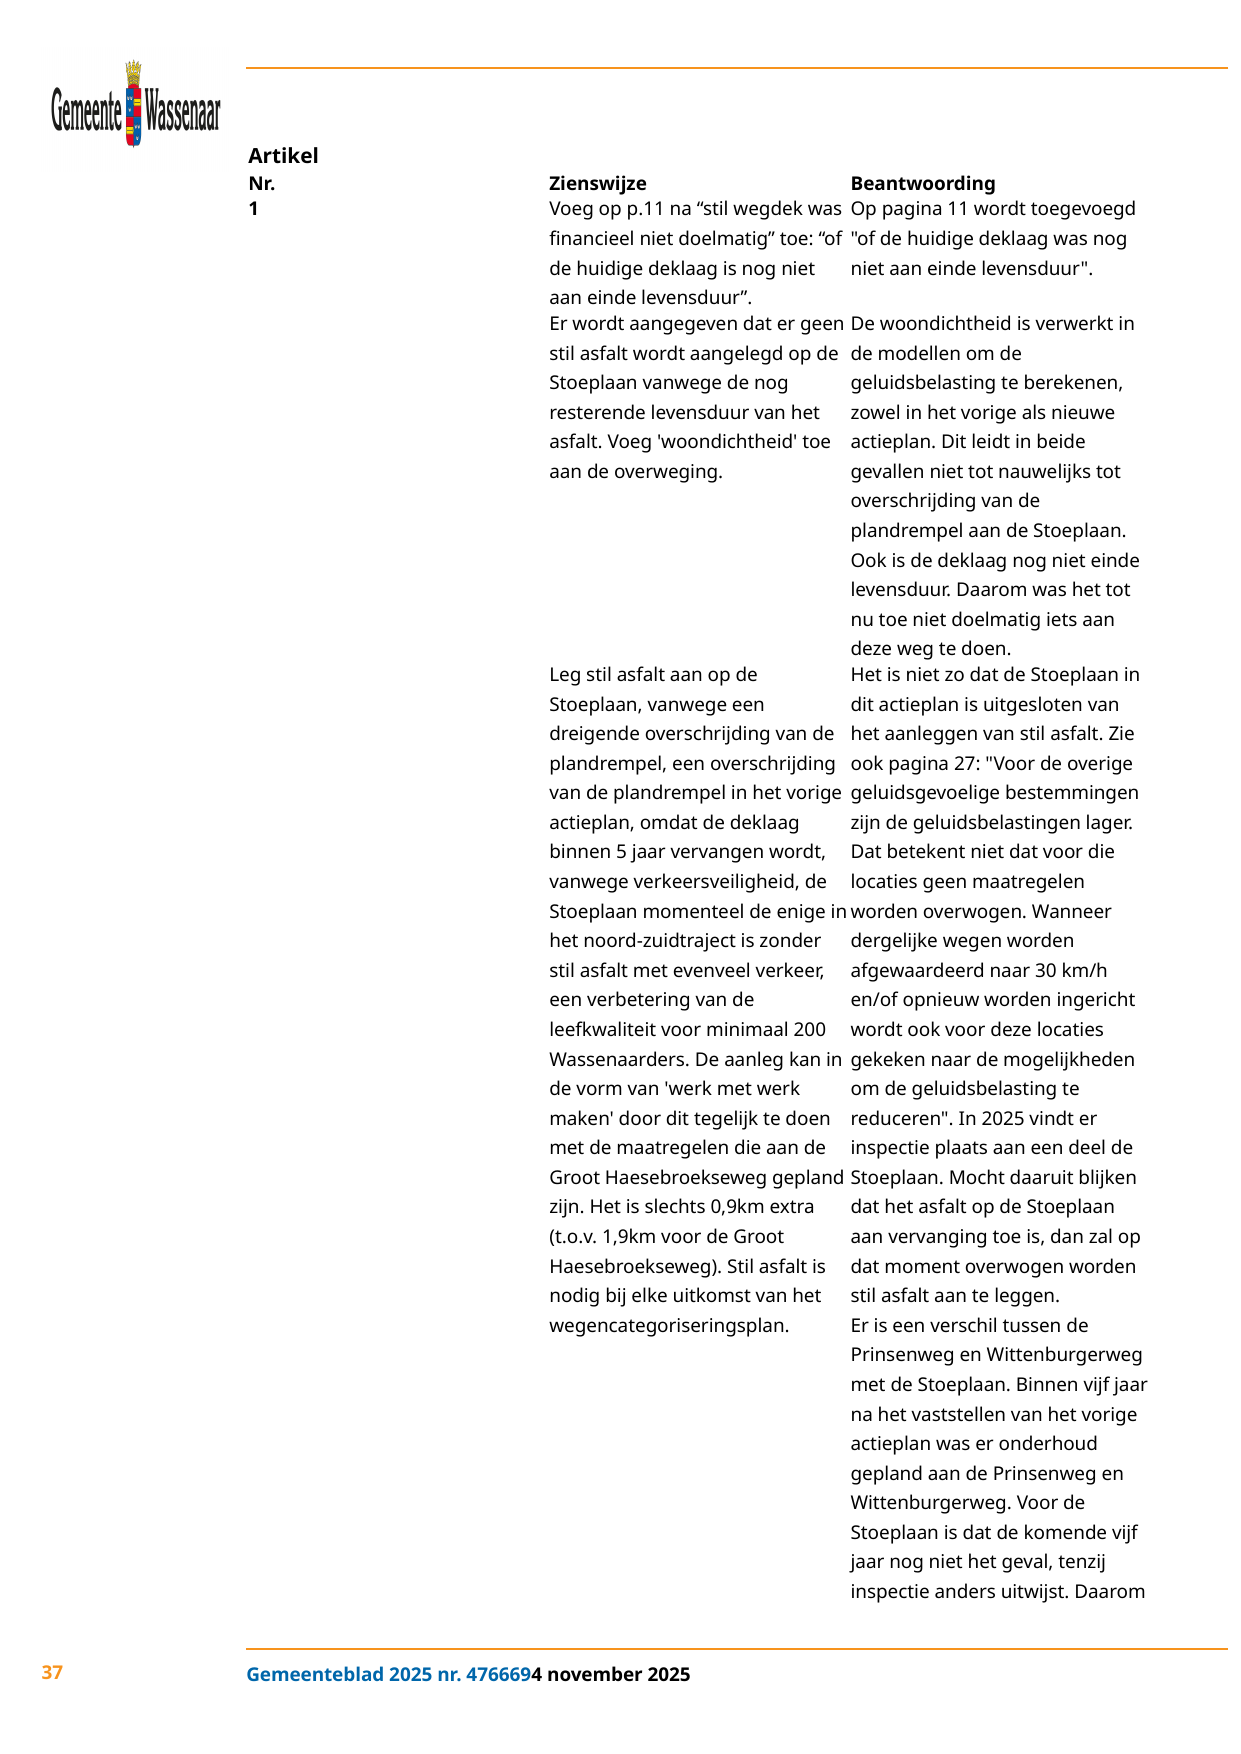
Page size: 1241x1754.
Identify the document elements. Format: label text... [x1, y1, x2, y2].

table_cell De woondichtheid is verwerkt in de modellen om de geluidsbelasting te berekenen, zowel in het vorige als nieuwe actieplan. Dit leidt in beide gevallen niet tot nauwelijks tot overschrijding van de plandrempel aan de Stoeplaan. Ook is de deklaag nog niet einde levensduur. Daarom was het tot nu toe niet doelmatig iets aan deze weg te doen. [850, 310, 1152, 661]
picture [41, 47, 231, 172]
table_cell Het is niet zo dat de Stoeplaan in dit actieplan is uitgesloten van het aanleggen van stil asfalt. Zie ook pagina 27: "Voor de overige geluidsgevoelige bestemmingen zijn de geluidsbelastingen lager. Dat betekent niet dat voor die locaties geen maatregelen worden overwogen. Wanneer dergelijke wegen worden afgewaardeerd naar 30 km/h en/of opnieuw worden ingericht wordt ook voor deze locaties gekeken naar de mogelijkheden om de geluidsbelasting te reduceren". In 2025 vindt er inspectie plaats aan een deel de Stoeplaan. Mocht daaruit blijken dat het asfalt op de Stoeplaan aan vervanging toe is, dan zal op dat moment overwogen worden stil asfalt aan te leggen. Er is een verschil tussen de Prinsenweg en Wittenburgerweg met de Stoeplaan. Binnen vijf jaar na het vaststellen van het vorige actieplan was er onderhoud gepland aan de Prinsenweg en Wittenburgerweg. Voor de Stoeplaan is dat de komende vijf jaar nog niet het geval, tenzij inspectie anders uitwijst. Daarom [850, 661, 1152, 1604]
table_cell 1 [248, 196, 549, 310]
table_header Zienswijze [549, 170, 850, 196]
table_header Beantwoording [850, 170, 1152, 196]
table_cell Leg stil asfalt aan op de Stoeplaan, vanwege een dreigende overschrijding van de plandrempel, een overschrijding van de plandrempel in het vorige actieplan, omdat de deklaag binnen 5 jaar vervangen wordt, vanwege verkeersveiligheid, de Stoeplaan momenteel de enige in het noord-zuidtraject is zonder stil asfalt met evenveel verkeer, een verbetering van de leefkwaliteit voor minimaal 200 Wassenaarders. De aanleg kan in de vorm van 'werk met werk maken' door dit tegelijk te doen met de maatregelen die aan de Groot Haesebroekseweg gepland zijn. Het is slechts 0,9km extra (t.o.v. 1,9km voor de Groot Haesebroekseweg). Stil asfalt is nodig bij elke uitkomst van het wegencategoriseringsplan. [549, 661, 850, 1604]
table_cell Voeg op p.11 na “stil wegdek was financieel niet doelmatig” toe: “of de huidige deklaag is nog niet aan einde levensduur”. [549, 196, 850, 310]
table_header Nr. [248, 170, 549, 196]
table_cell [248, 661, 549, 1604]
table_cell [248, 310, 549, 661]
table_cell Er wordt aangegeven dat er geen stil asfalt wordt aangelegd op de Stoeplaan vanwege de nog resterende levensduur van het asfalt. Voeg 'woondichtheid' toe aan de overweging. [549, 310, 850, 661]
table_cell Op pagina 11 wordt toegevoegd "of de huidige deklaag was nog niet aan einde levensduur". [850, 196, 1152, 310]
text Artikel [248, 141, 1152, 170]
